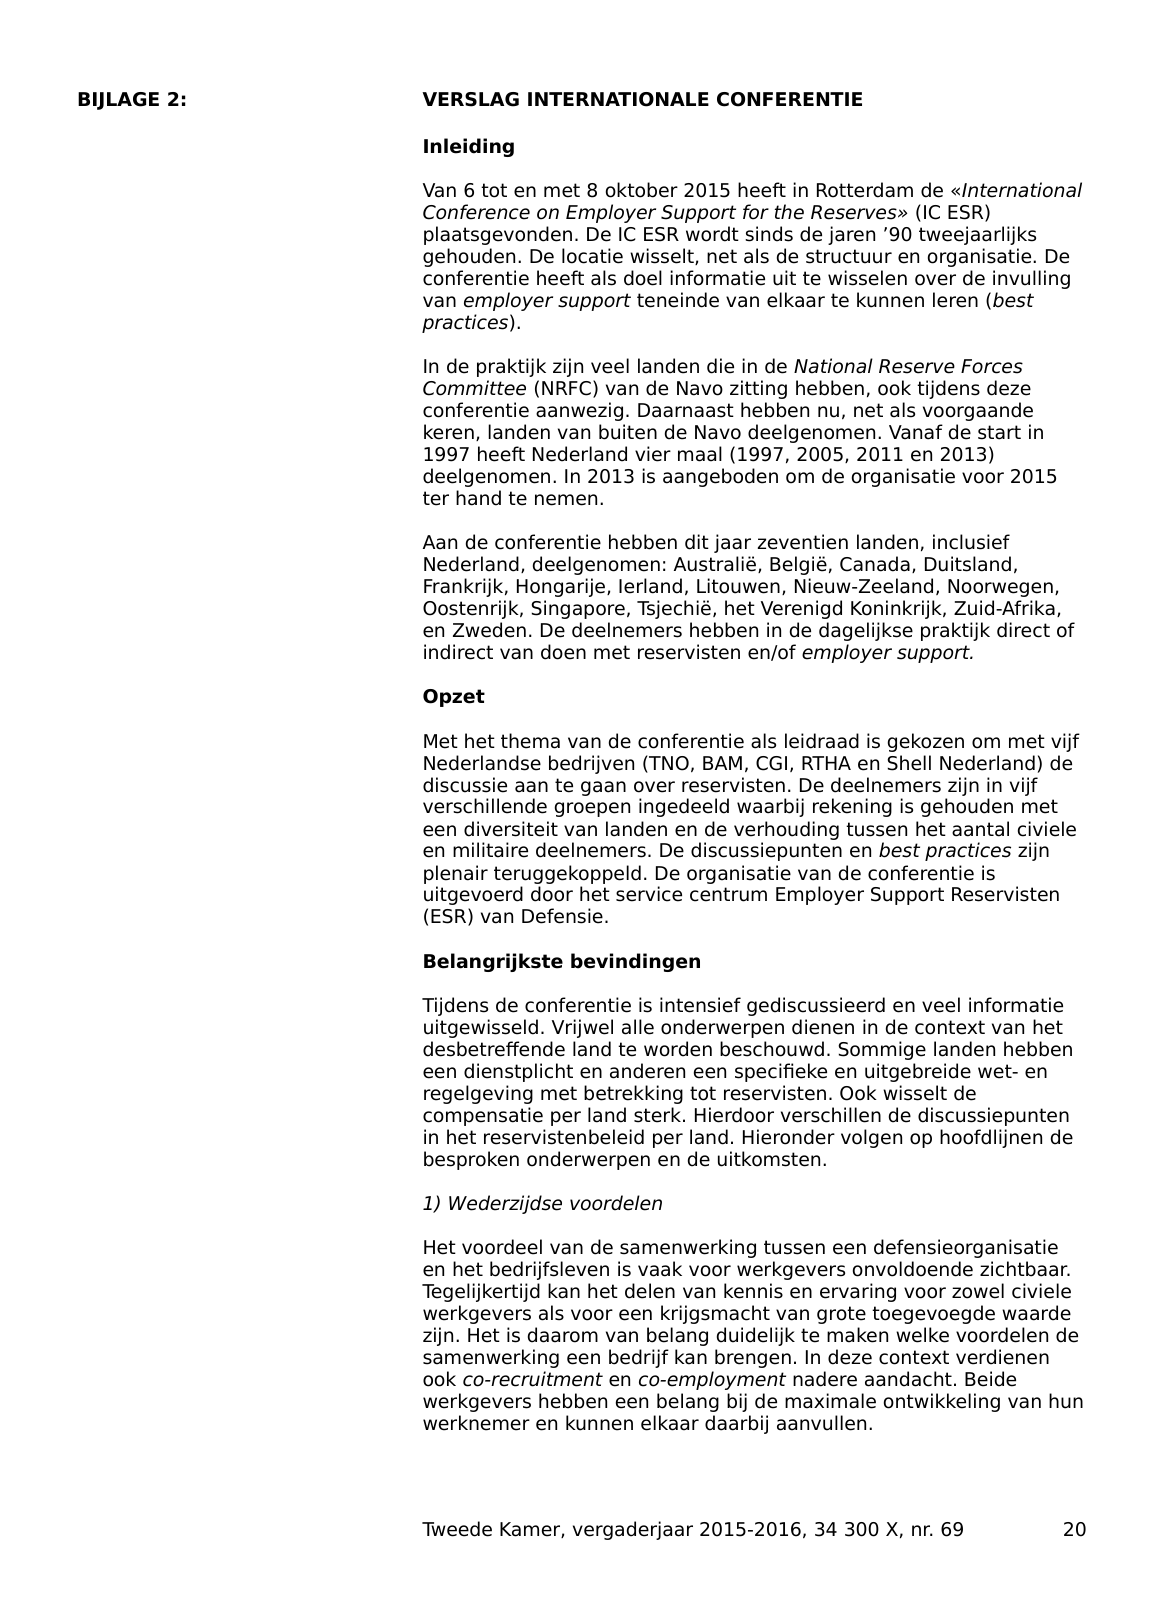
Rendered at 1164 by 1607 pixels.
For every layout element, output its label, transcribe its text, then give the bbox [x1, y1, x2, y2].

text Tijdens de conferentie is intensief gediscussieerd en veel informatie uitgewisseld. Vrijwel alle onderwerpen dienen in de context van het desbetreffende land te worden beschouwd. Sommige landen hebben een dienstplicht en anderen een specifieke en uitgebreide wet- en regelgeving met betrekking tot reservisten. Ook wisselt de compensatie per land sterk. Hierdoor verschillen de discussiepunten in het reservistenbeleid per land. Hieronder volgen op hoofdlijnen de besproken onderwerpen en de uitkomsten. [422, 995, 1087, 1171]
text Het voordeel van de samenwerking tussen een defensieorganisatie en het bedrijfsleven is vaak voor werkgevers onvoldoende zichtbaar. Tegelijkertijd kan het delen van kennis en ervaring voor zowel civiele werkgevers als voor een krijgsmacht van grote toegevoegde waarde zijn. Het is daarom van belang duidelijk te maken welke voordelen de samenwerking een bedrijf kan brengen. In deze context verdienen ook co-recruitment en co-employment nadere aandacht. Beide werkgevers hebben een belang bij de maximale ontwikkeling van hun werknemer en kunnen elkaar daarbij aanvullen. [422, 1237, 1087, 1435]
subtitle 1) Wederzijdse voordelen [422, 1193, 1087, 1215]
text Met het thema van de conferentie als leidraad is gekozen om met vijf Nederlandse bedrijven (TNO, BAM, CGI, RTHA en Shell Nederland) de discussie aan te gaan over reservisten. De deelnemers zijn in vijf verschillende groepen ingedeeld waarbij rekening is gehouden met een diversiteit van landen en de verhouding tussen het aantal civiele en militaire deelnemers. De discussiepunten en best practices zijn plenair teruggekoppeld. De organisatie van de conferentie is uitgevoerd door het service centrum Employer Support Reservisten (ESR) van Defensie. [422, 731, 1087, 928]
text Aan de conferentie hebben dit jaar zeventien landen, inclusief Nederland, deelgenomen: Australië, België, Canada, Duitsland, Frankrijk, Hongarije, Ierland, Litouwen, Nieuw-Zeeland, Noorwegen, Oostenrijk, Singapore, Tsjechië, het Verenigd Koninkrijk, Zuid-Afrika, en Zweden. De deelnemers hebben in de dagelijkse praktijk direct of indirect van doen met reservisten en/of employer support. [422, 532, 1087, 664]
text In de praktijk zijn veel landen die in de National Reserve Forces Committee (NRFC) van de Navo zitting hebben, ook tijdens deze conferentie aanwezig. Daarnaast hebben nu, net als voorgaande keren, landen van buiten de Navo deelgenomen. Vanaf de start in 1997 heeft Nederland vier maal (1997, 2005, 2011 en 2013) deelgenomen. In 2013 is aangeboden om de organisatie voor 2015 ter hand te nemen. [422, 356, 1087, 510]
subtitle Inleiding [422, 136, 1087, 158]
subtitle Belangrijkste bevindingen [422, 951, 1087, 972]
subtitle BIJLAGE 2: VERSLAG INTERNATIONALE CONFERENTIE [77, 89, 1087, 111]
subtitle Opzet [422, 686, 1087, 708]
text Van 6 tot en met 8 oktober 2015 heeft in Rotterdam de «International Conference on Employer Support for the Reserves» (IC ESR) plaatsgevonden. De IC ESR wordt sinds de jaren ’90 tweejaarlijks gehouden. De locatie wisselt, net als de structuur en organisatie. De conferentie heeft als doel informatie uit te wisselen over de invulling van employer support teneinde van elkaar te kunnen leren (best practices). [422, 180, 1087, 334]
